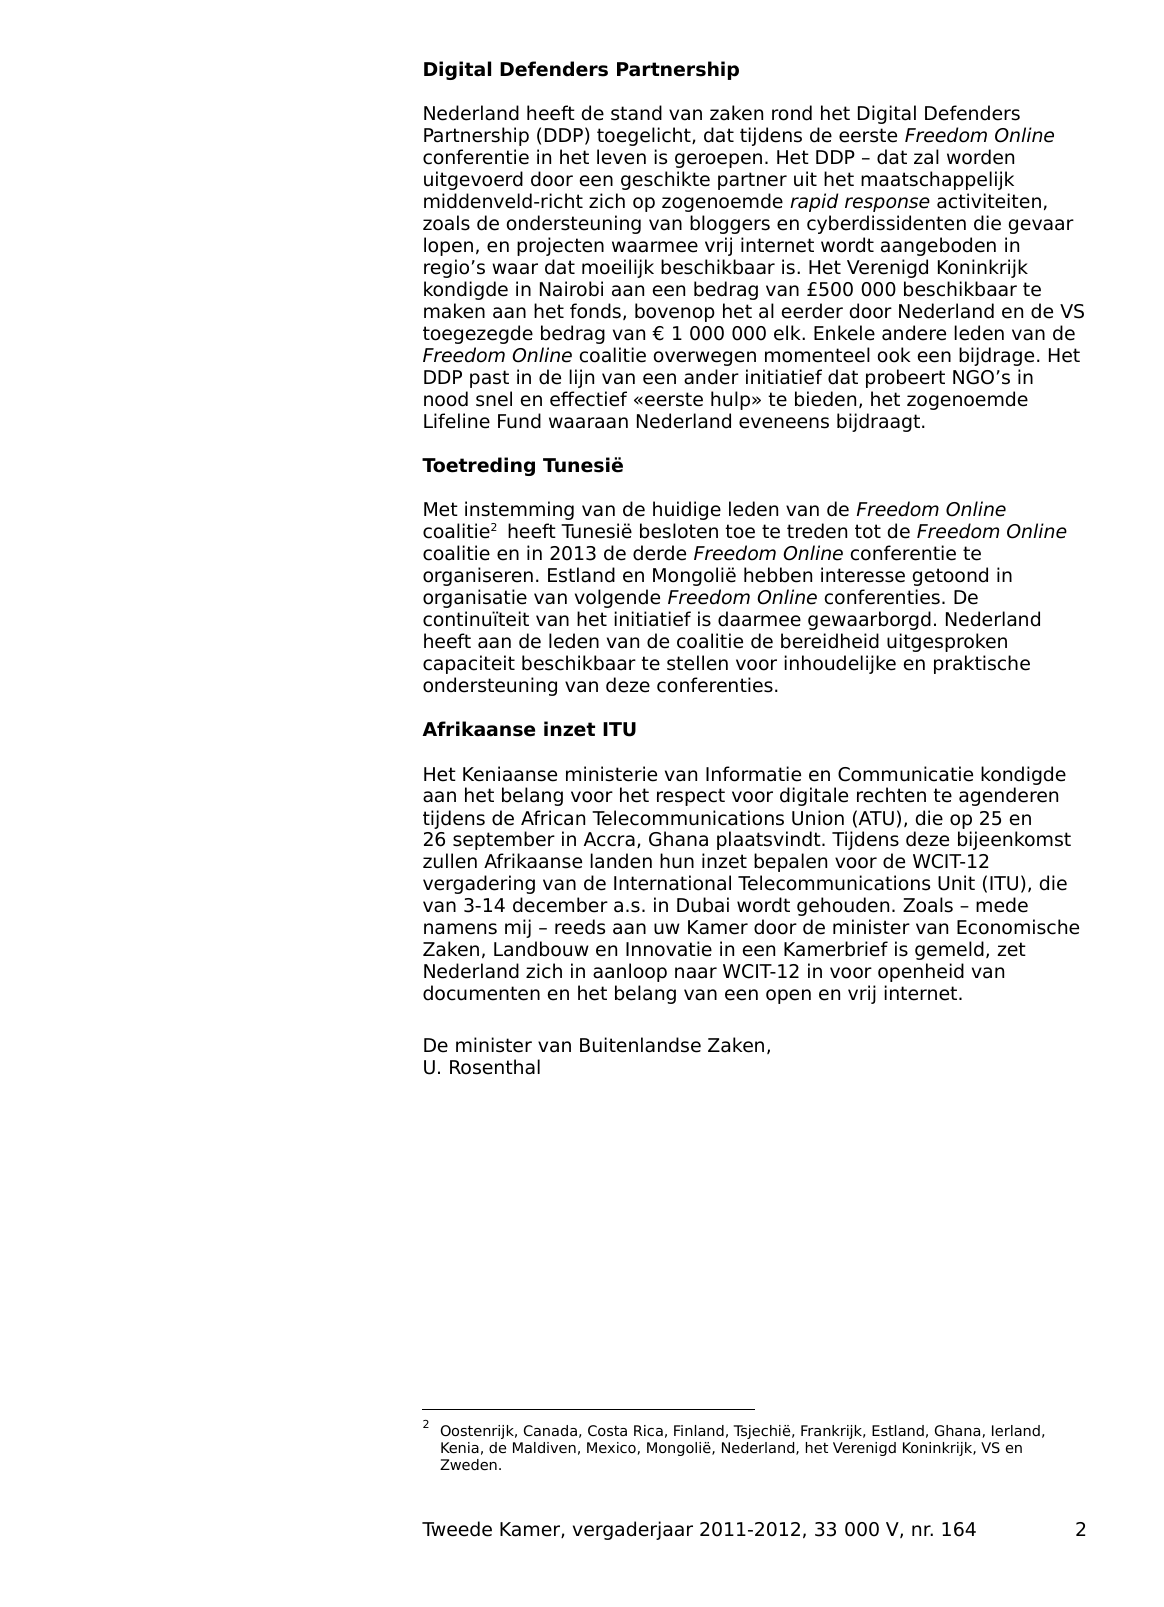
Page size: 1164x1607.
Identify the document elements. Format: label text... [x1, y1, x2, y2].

subtitle Afrikaanse inzet ITU [422, 719, 1087, 741]
subtitle Digital Defenders Partnership [422, 59, 1087, 81]
text Nederland heeft de stand van zaken rond het Digital Defenders Partnership (DDP) toegelicht, dat tijdens de eerste Freedom Online conferentie in het leven is geroepen. Het DDP – dat zal worden uitgevoerd door een geschikte partner uit het maatschappelijk middenveld-richt zich op zogenoemde rapid response activiteiten, zoals de ondersteuning van bloggers en cyberdissidenten die gevaar lopen, en projecten waarmee vrij internet wordt aangeboden in regio’s waar dat moeilijk beschikbaar is. Het Verenigd Koninkrijk kondigde in Nairobi aan een bedrag van £500 000 beschikbaar te maken aan het fonds, bovenop het al eerder door Nederland en de VS toegezegde bedrag van € 1 000 000 elk. Enkele andere leden van de Freedom Online coalitie overwegen momenteel ook een bijdrage. Het DDP past in de lijn van een ander initiatief dat probeert NGO’s in nood snel en effectief «eerste hulp» te bieden, het zogenoemde Lifeline Fund waaraan Nederland eveneens bijdraagt. [422, 103, 1087, 433]
text De minister van Buitenlandse Zaken, U. Rosenthal [422, 1035, 1087, 1079]
text Oostenrijk, Canada, Costa Rica, Finland, Tsjechië, Frankrijk, Estland, Ghana, Ierland, Kenia, de Maldiven, Mexico, Mongolië, Nederland, het Verenigd Koninkrijk, VS en Zweden. [422, 1418, 1087, 1474]
text Het Keniaanse ministerie van Informatie en Communicatie kondigde aan het belang voor het respect voor digitale rechten te agenderen tijdens de African Telecommunications Union (ATU), die op 25 en 26 september in Accra, Ghana plaatsvindt. Tijdens deze bijeenkomst zullen Afrikaanse landen hun inzet bepalen voor de WCIT-12 vergadering van de International Telecommunications Unit (ITU), die van 3-14 december a.s. in Dubai wordt gehouden. Zoals – mede namens mij – reeds aan uw Kamer door de minister van Economische Zaken, Landbouw en Innovatie in een Kamerbrief is gemeld, zet Nederland zich in aanloop naar WCIT-12 in voor openheid van documenten en het belang van een open en vrij internet. [422, 763, 1087, 1005]
subtitle Toetreding Tunesië [422, 455, 1087, 477]
text Met instemming van de huidige leden van de Freedom Online coalitie heeft Tunesië besloten toe te treden tot de Freedom Online coalitie en in 2013 de derde Freedom Online conferentie te organiseren. Estland en Mongolië hebben interesse getoond in organisatie van volgende Freedom Online conferenties. De continuïteit van het initiatief is daarmee gewaarborgd. Nederland heeft aan de leden van de coalitie de bereidheid uitgesproken capaciteit beschikbaar te stellen voor inhoudelijke en praktische ondersteuning van deze conferenties. [422, 499, 1087, 697]
